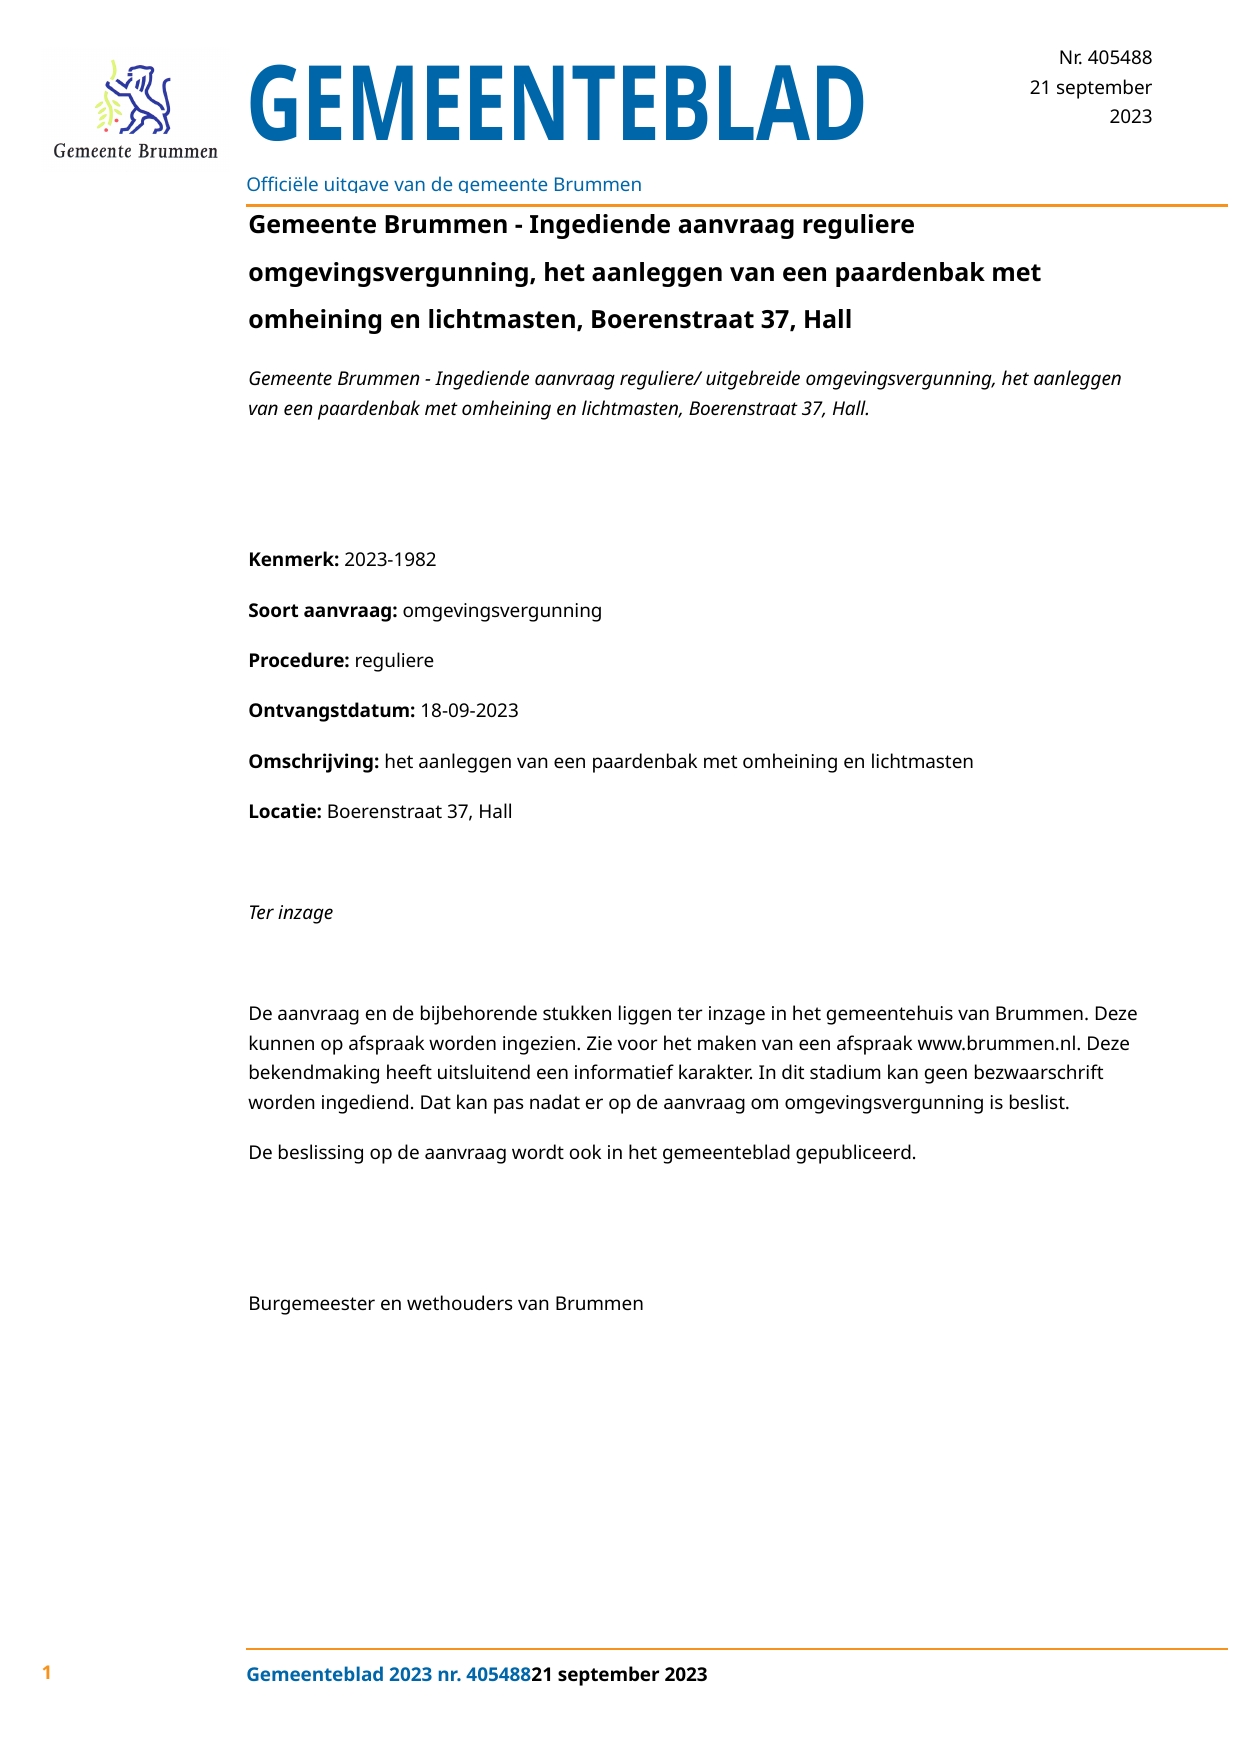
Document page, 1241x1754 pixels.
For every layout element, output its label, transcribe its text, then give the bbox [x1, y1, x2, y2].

text Procedure: reguliere [248, 647, 1152, 673]
text Ontvangstdatum: 18-09-2023 [248, 698, 1152, 723]
text Soort aanvraag: omgevingsvergunning [248, 597, 1152, 622]
text Omschrijving: het aanleggen van een paardenbak met omheining en lichtmasten [248, 748, 1152, 774]
text Locatie: Boerenstraat 37, Hall [248, 798, 1152, 824]
text Kenmerk: 2023-1982 [248, 546, 1152, 572]
text Gemeente Brummen - Ingediende aanvraag reguliere/ uitgebreide omgevingsvergunning, het aanleggen van een paardenbak met omheining en lichtmasten, Boerenstraat 37, Hall. [248, 366, 1152, 421]
text De beslissing op de aanvraag wordt ook in het gemeenteblad gepubliceerd. [248, 1139, 1152, 1165]
text Gemeente Brummen - Ingediende aanvraag reguliere omgevingsvergunning, het aanleggen van een paardenbak met omheining en lichtmasten, Boerenstraat 37, Hall [248, 207, 1152, 336]
text Burgemeester en wethouders van Brummen [248, 1291, 1152, 1316]
picture [41, 47, 231, 172]
text Ter inzage [248, 899, 1152, 925]
text De aanvraag en de bijbehorende stukken liggen ter inzage in het gemeentehuis van Brummen. Deze kunnen op afspraak worden ingezien. Zie voor het maken van een afspraak www.brummen.nl. Deze bekendmaking heeft uitsluitend een informatief karakter. In dit stadium kan geen bezwaarschrift worden ingediend. Dat kan pas nadat er op de aanvraag om omgevingsvergunning is beslist. [248, 1000, 1152, 1114]
